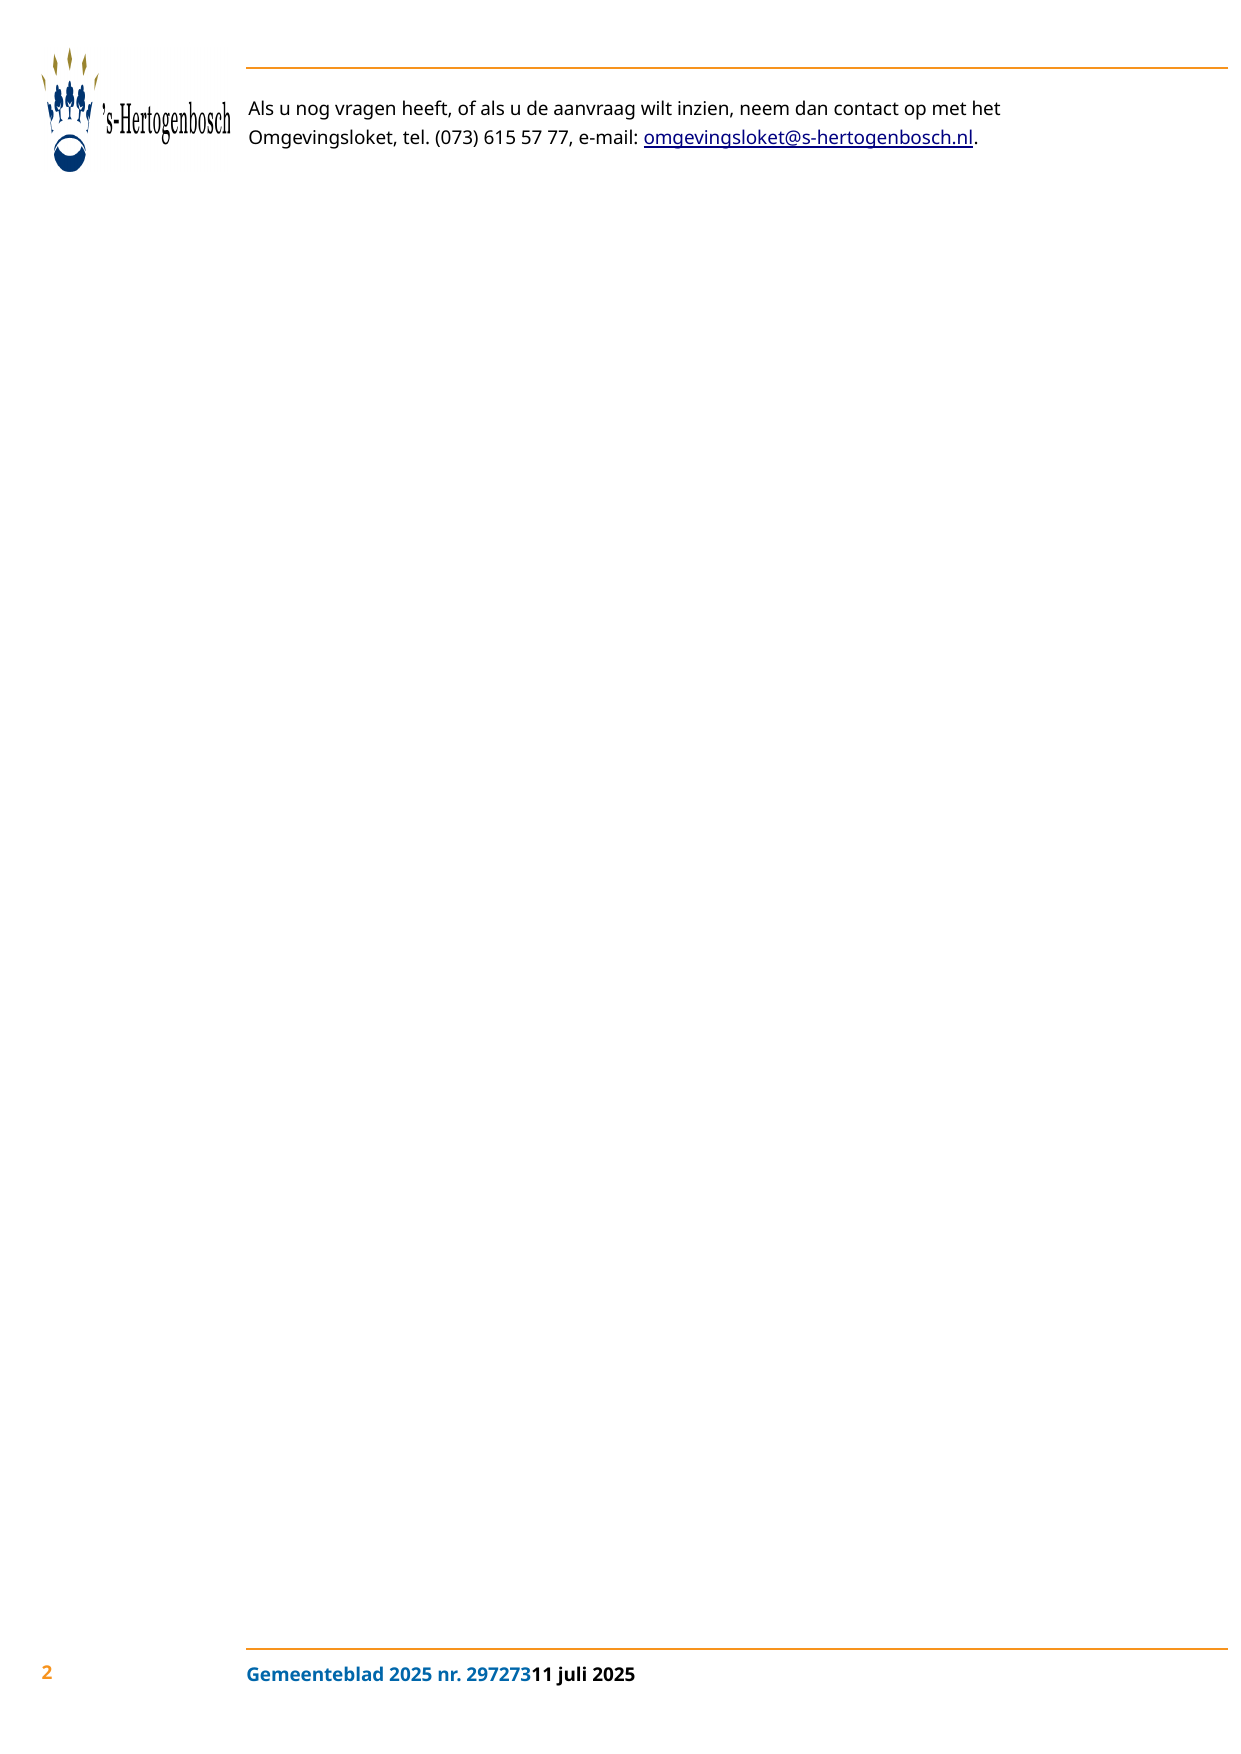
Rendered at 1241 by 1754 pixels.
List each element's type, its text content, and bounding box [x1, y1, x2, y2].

text Als u nog vragen heeft, of als u de aanvraag wilt inzien, neem dan contact op met het Omgevingsloket, tel. (073) 615 57 77, e-mail: omgevingsloket@s-hertogenbosch.nl. [248, 95, 1152, 150]
picture [41, 47, 231, 172]
